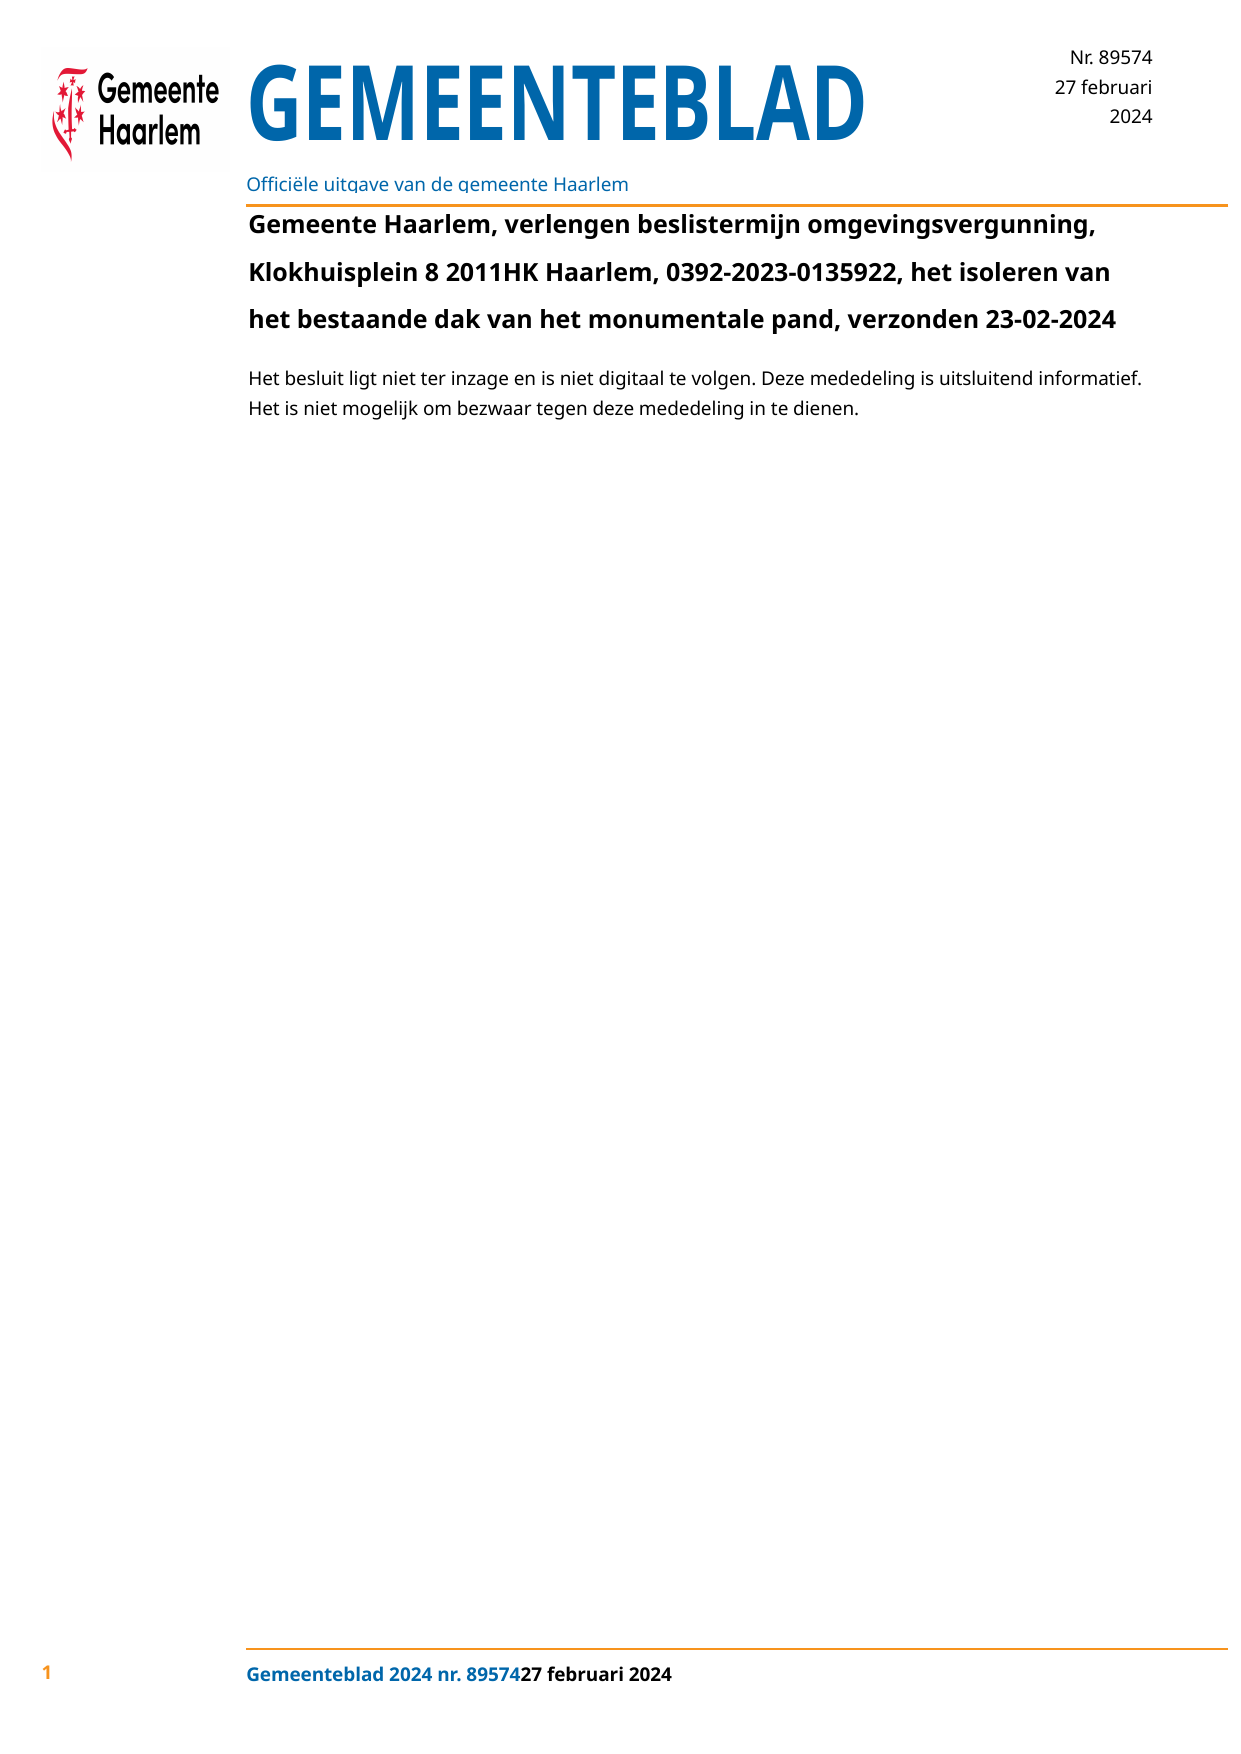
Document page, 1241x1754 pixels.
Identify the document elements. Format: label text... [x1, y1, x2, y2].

text Gemeente Haarlem, verlengen beslistermijn omgevingsvergunning, Klokhuisplein 8 2011HK Haarlem, 0392-2023-0135922, het isoleren van het bestaande dak van het monumentale pand, verzonden 23-02-2024 [248, 207, 1152, 336]
text Het besluit ligt niet ter inzage en is niet digitaal te volgen. Deze mededeling is uitsluitend informatief. Het is niet mogelijk om bezwaar tegen deze mededeling in te dienen. [248, 366, 1152, 421]
picture [41, 47, 231, 172]
